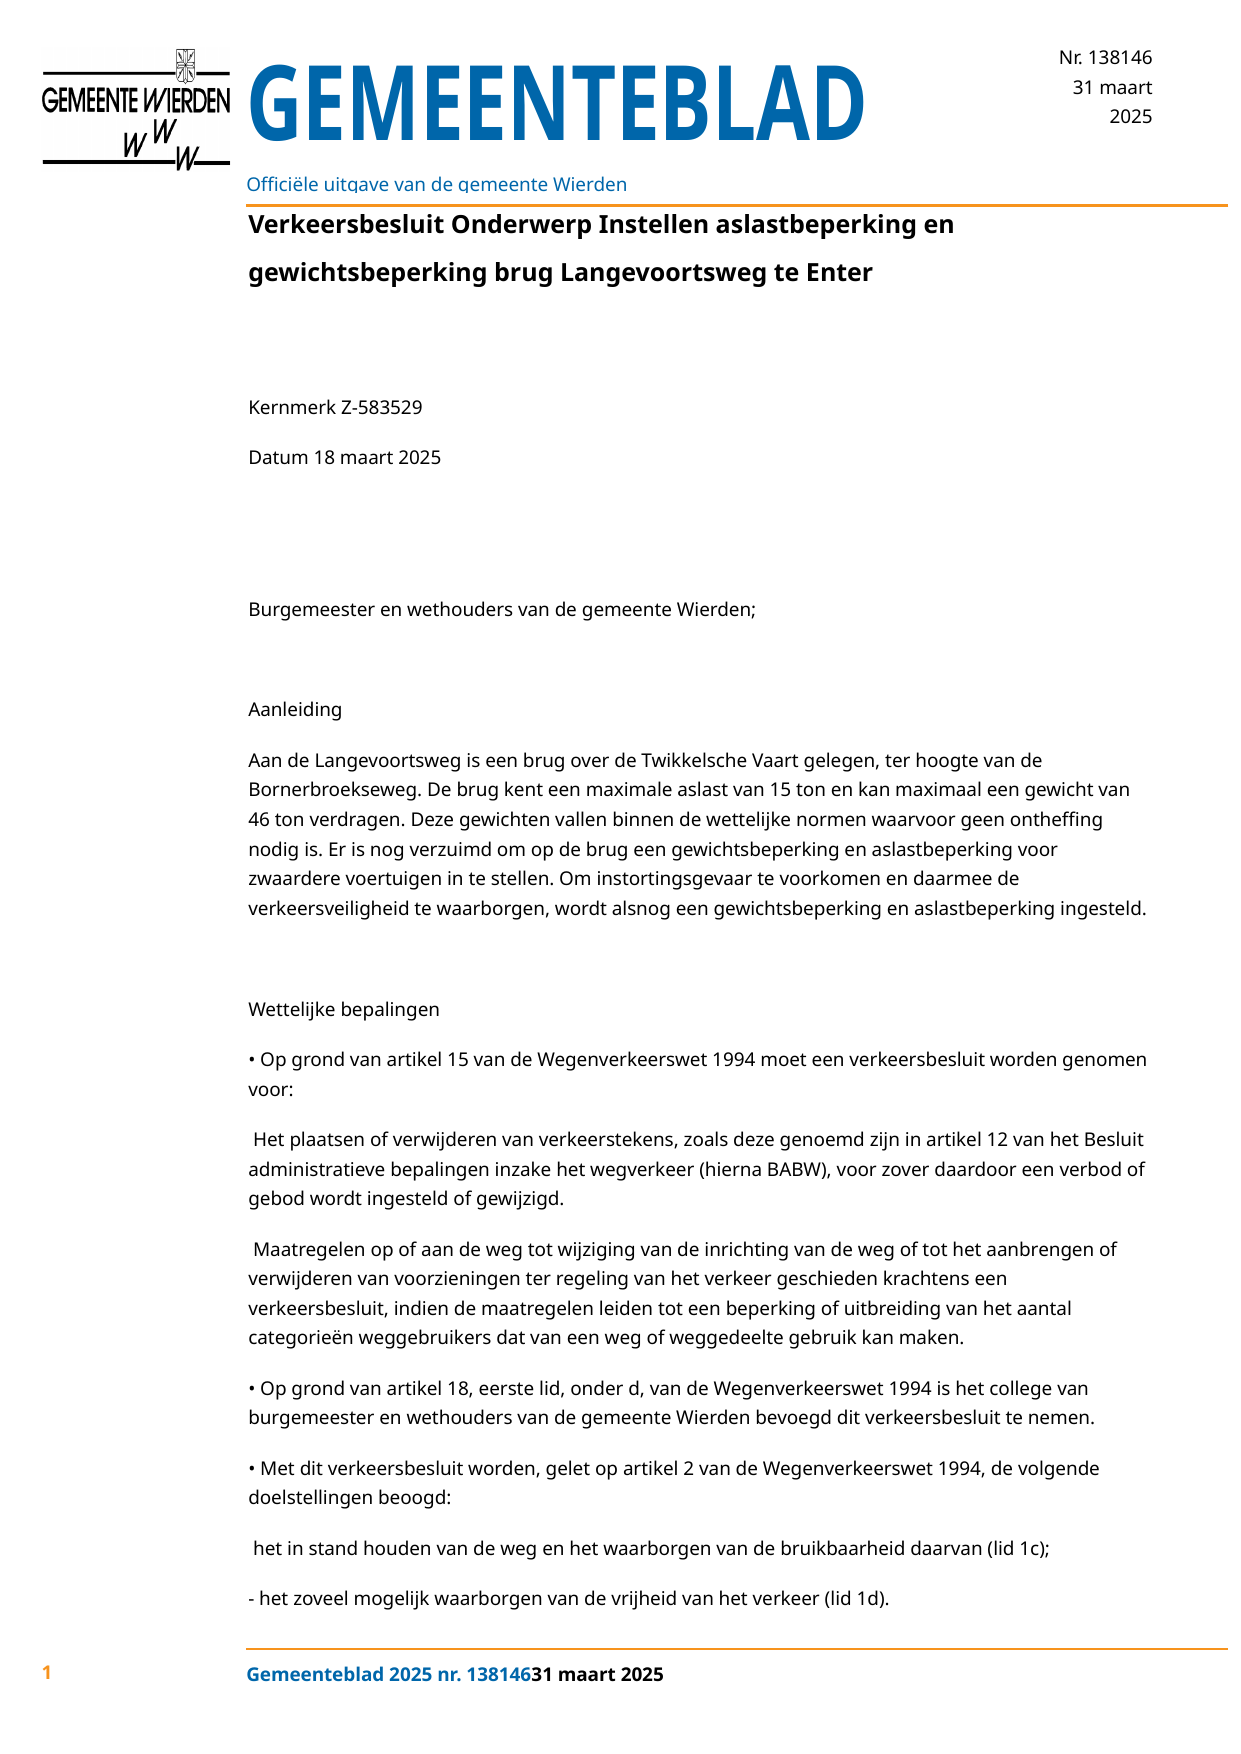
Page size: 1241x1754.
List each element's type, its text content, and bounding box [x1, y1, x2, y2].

text • Op grond van artikel 15 van de Wegenverkeerswet 1994 moet een verkeersbesluit worden genomen voor: [248, 1046, 1152, 1101]
text Aanleiding [248, 697, 1152, 722]
text • Met dit verkeersbesluit worden, gelet op artikel 2 van de Wegenverkeerswet 1994, de volgende doelstellingen beoogd: [248, 1455, 1152, 1510]
text Kernmerk Z-583529 [248, 394, 1152, 420]
text Wettelijke bepalingen [248, 996, 1152, 1021]
picture [41, 47, 231, 172]
text Datum 18 maart 2025 [248, 444, 1152, 470]
text Burgemeester en wethouders van de gemeente Wierden; [248, 596, 1152, 621]
text Verkeersbesluit Onderwerp Instellen aslastbeperking en gewichtsbeperking brug Langevoortsweg te Enter [248, 207, 1152, 288]
text Aan de Langevoortsweg is een brug over de Twikkelsche Vaart gelegen, ter hoogte van de Bornerbroekseweg. De brug kent een maximale aslast van 15 ton en kan maximaal een gewicht van 46 ton verdragen. Deze gewichten vallen binnen de wettelijke normen waarvoor geen ontheffing nodig is. Er is nog verzuimd om op de brug een gewichtsbeperking en aslastbeperking voor zwaardere voertuigen in te stellen. Om instortingsgevaar te voorkomen en daarmee de verkeersveiligheid te waarborgen, wordt alsnog een gewichtsbeperking en aslastbeperking ingesteld. [248, 747, 1152, 921]
text - het zoveel mogelijk waarborgen van de vrijheid van het verkeer (lid 1d). [248, 1585, 1152, 1611]
text ­ het in stand houden van de weg en het waarborgen van de bruikbaarheid daarvan (lid 1c); [248, 1535, 1152, 1561]
text ­ Maatregelen op of aan de weg tot wijziging van de inrichting van de weg of tot het aanbrengen of verwijderen van voorzieningen ter regeling van het verkeer geschieden krachtens een verkeersbesluit, indien de maatregelen leiden tot een beperking of uitbreiding van het aantal categorieën weggebruikers dat van een weg of weggedeelte gebruik kan maken. [248, 1236, 1152, 1350]
text • Op grond van artikel 18, eerste lid, onder d, van de Wegenverkeerswet 1994 is het college van burgemeester en wethouders van de gemeente Wierden bevoegd dit verkeersbesluit te nemen. [248, 1375, 1152, 1430]
text ­ Het plaatsen of verwijderen van verkeerstekens, zoals deze genoemd zijn in artikel 12 van het Besluit administratieve bepalingen inzake het wegverkeer (hierna BABW), voor zover daardoor een verbod of gebod wordt ingesteld of gewijzigd. [248, 1126, 1152, 1211]
